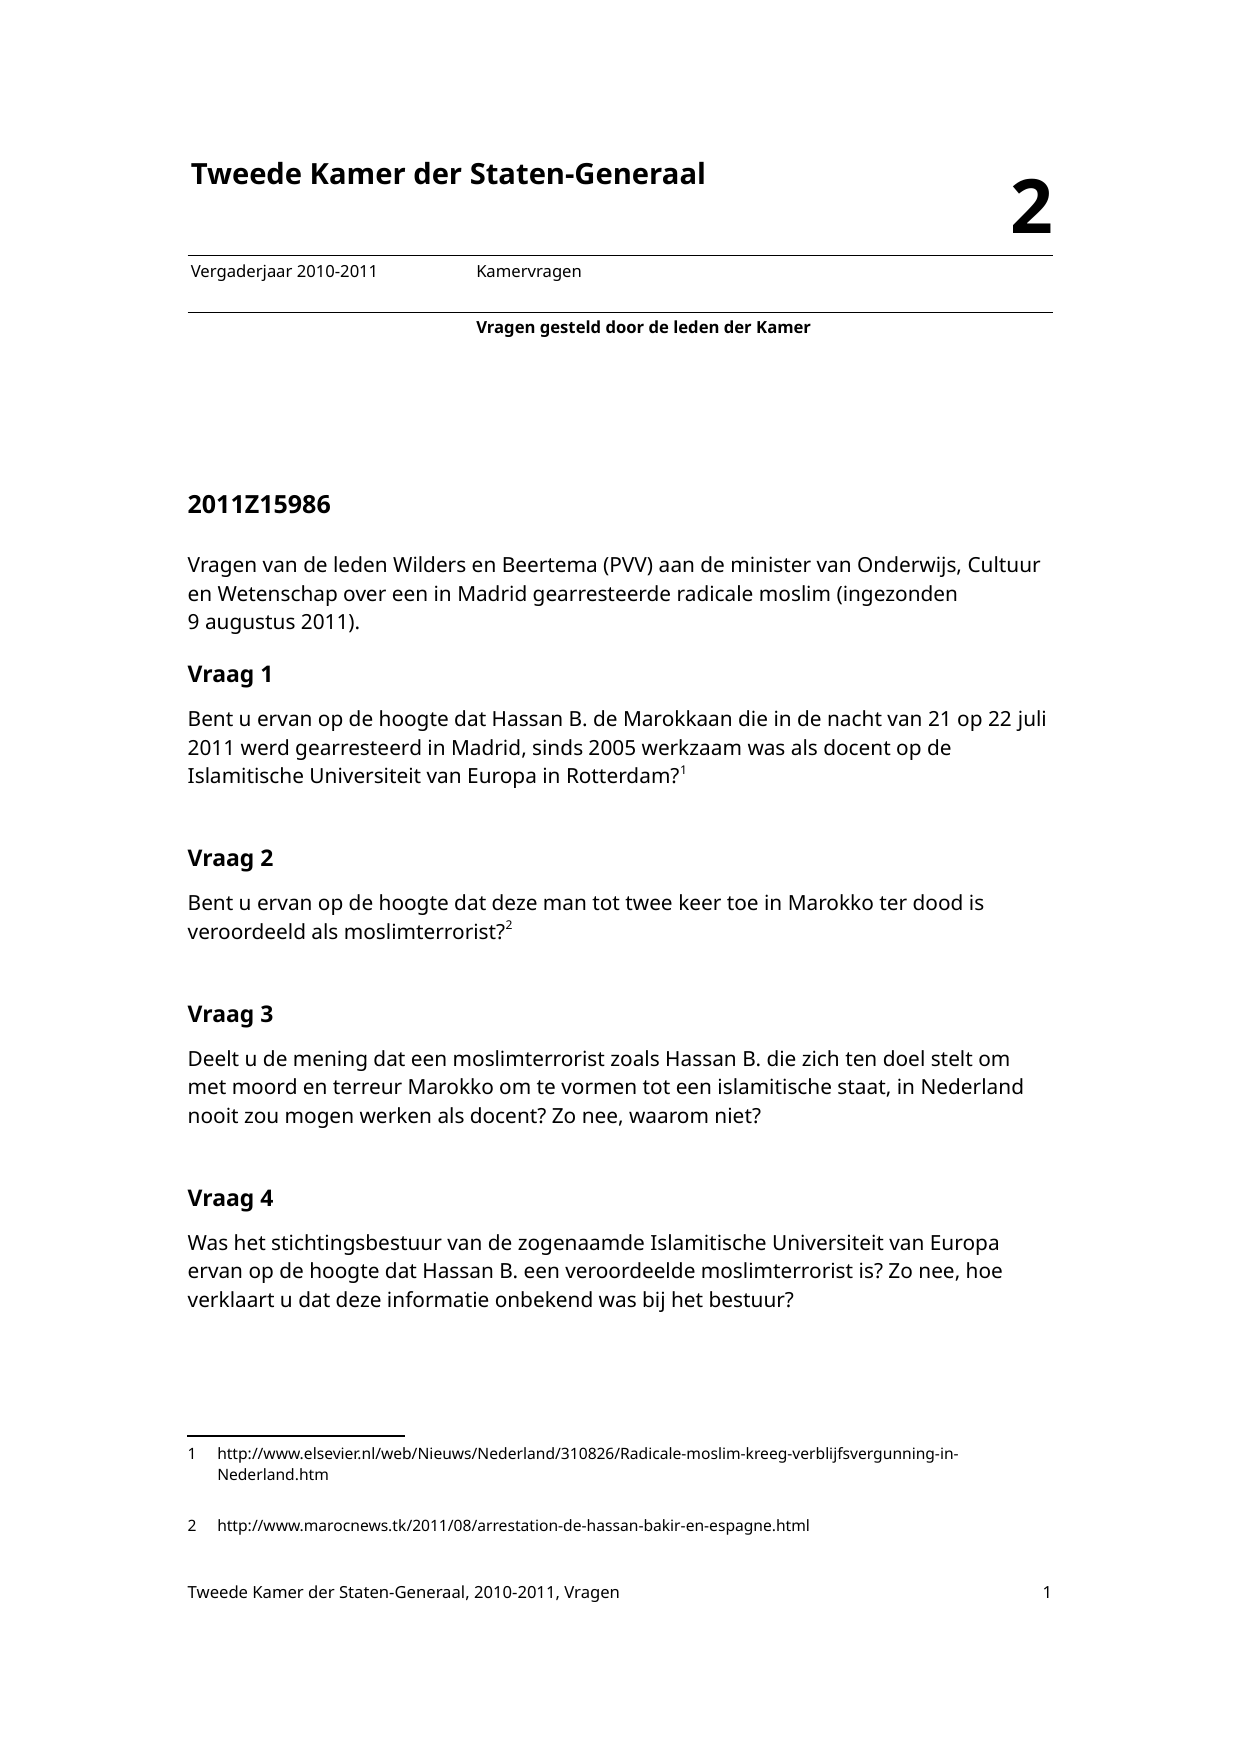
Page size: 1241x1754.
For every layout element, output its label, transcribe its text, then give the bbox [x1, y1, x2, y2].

text http://www.elsevier.nl/web/Nieuws/Nederland/310826/Radicale-moslim-kreeg-verblijfsvergunning-in-Nederland.htm [187, 1421, 1053, 1478]
table_header 2 [880, 150, 1053, 255]
subtitle Vraag 3 [187, 998, 1053, 1029]
text Bent u ervan op de hoogte dat deze man tot twee keer toe in Marokko ter dood is veroordeeld als moslimterrorist? [187, 888, 1053, 945]
table_cell Kamervragen [473, 256, 1053, 312]
table_cell [188, 313, 473, 339]
text Deelt u de mening dat een moslimterrorist zoals Hassan B. die zich ten doel stelt om met moord en terreur Marokko om te vormen tot een islamitische staat, in Nederland nooit zou mogen werken als docent? Zo nee, waarom niet? [187, 1044, 1053, 1129]
text Bent u ervan op de hoogte dat Hassan B. de Marokkaan die in de nacht van 21 op 22 juli 2011 werd gearresteerd in Madrid, sinds 2005 werkzaam was als docent op de Islamitische Universiteit van Europa in Rotterdam? [187, 704, 1053, 790]
text Vragen van de leden Wilders en Beertema (PVV) aan de minister van Onderwijs, Cultuur en Wetenschap over een in Madrid gearresteerde radicale moslim (ingezonden 9 augustus 2011). [187, 550, 1053, 636]
text 2011Z15986 [187, 487, 1053, 521]
table_cell Vergaderjaar 2010-2011 [188, 256, 473, 312]
text Was het stichtingsbestuur van de zogenaamde Islamitische Universiteit van Europa ervan op de hoogte dat Hassan B. een veroordeelde moslimterrorist is? Zo nee, hoe verklaart u dat deze informatie onbekend was bij het bestuur? [187, 1228, 1053, 1313]
text http://www.marocnews.tk/2011/08/arrestation-de-hassan-bakir-en-espagne.html [187, 1508, 1053, 1536]
subtitle Vraag 1 [187, 658, 1053, 689]
table_header Tweede Kamer der Staten-Generaal [188, 150, 879, 255]
table_cell Vragen gesteld door de leden der Kamer [473, 313, 1053, 339]
subtitle Vraag 2 [187, 842, 1053, 873]
subtitle Vraag 4 [187, 1182, 1053, 1213]
